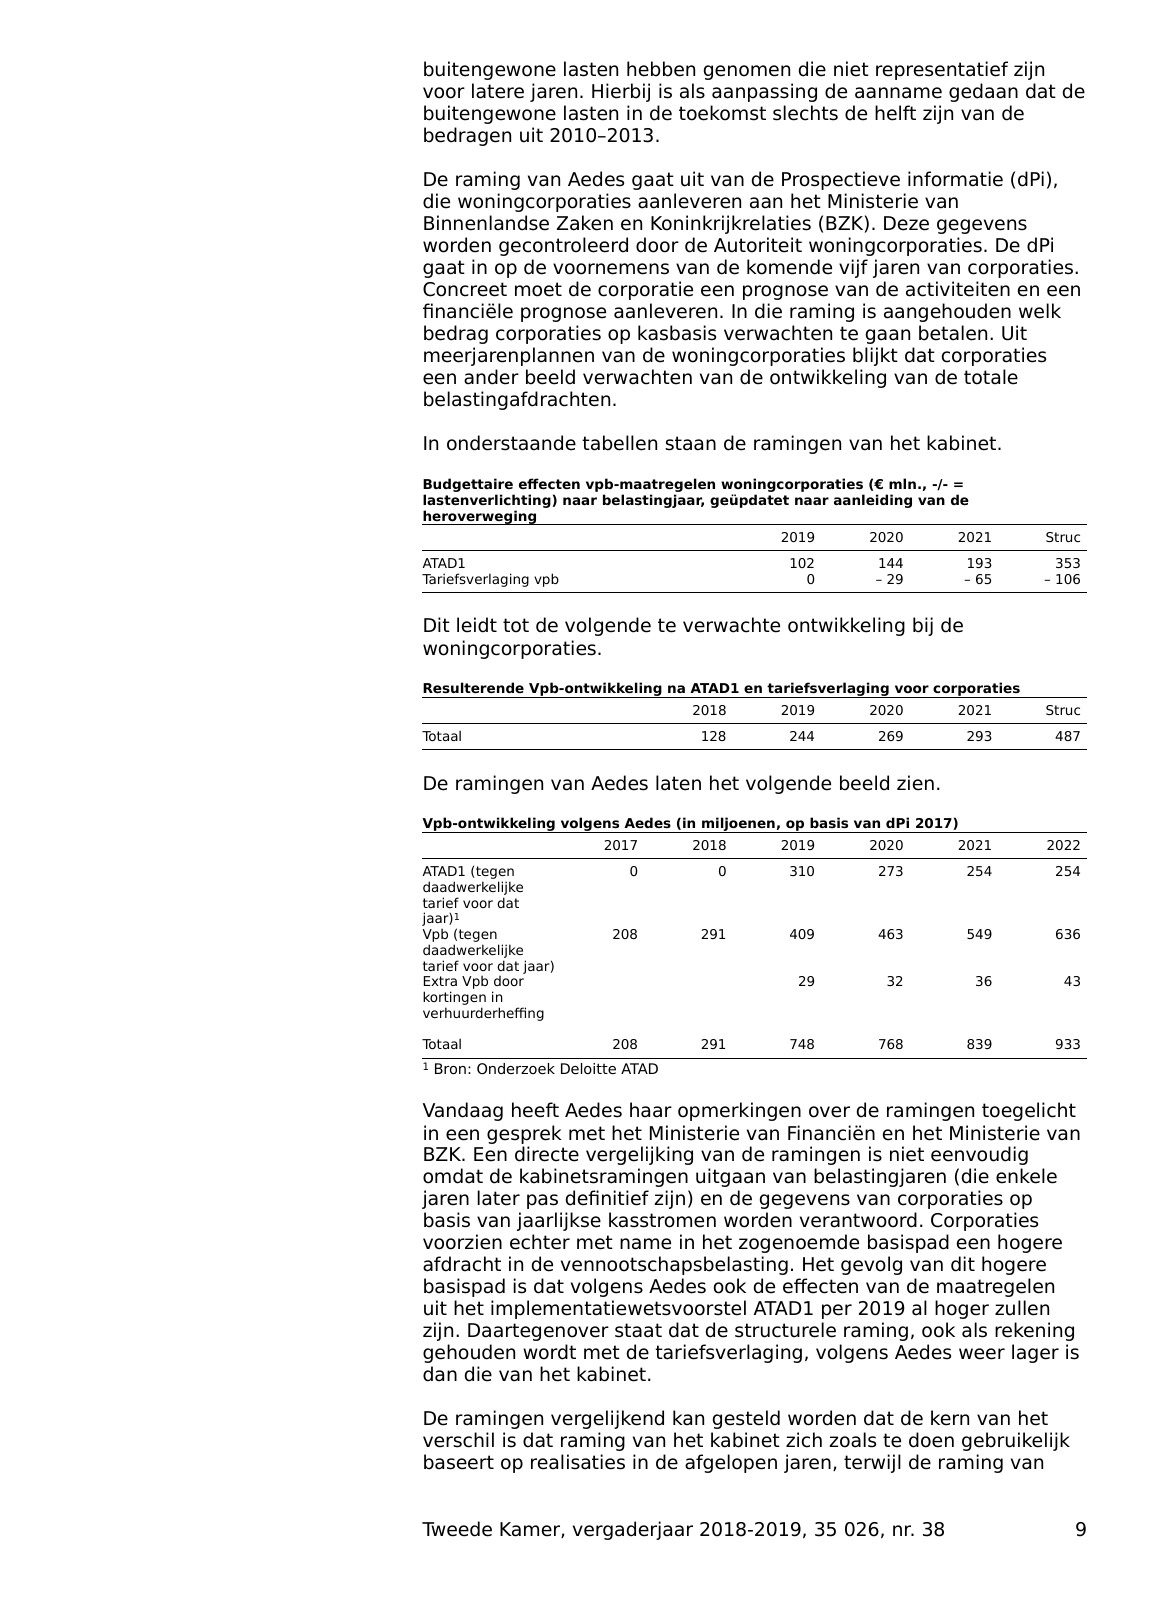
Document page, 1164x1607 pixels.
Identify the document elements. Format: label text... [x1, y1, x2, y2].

table_cell 193 [910, 551, 998, 572]
table_cell Vpb (tegen daadwerkelijke tarief voor dat jaar) [422, 927, 555, 974]
table_cell 32 [821, 974, 909, 1021]
text buitengewone lasten hebben genomen die niet representatief zijn voor latere jaren. Hierbij is als aanpassing de aanname gedaan dat de buitengewone lasten in de toekomst slechts de helft zijn van de bedragen uit 2010–2013. [422, 59, 1087, 147]
table_cell 208 [555, 927, 644, 974]
table_cell 839 [910, 1037, 998, 1057]
table_cell [644, 974, 732, 1021]
table_cell 2020 [821, 525, 909, 550]
table_cell 2021 [910, 698, 998, 723]
table_cell Tariefsverlaging vpb [422, 572, 732, 592]
table_cell 2019 [732, 698, 821, 723]
table_cell 636 [998, 927, 1087, 974]
table_cell 487 [998, 724, 1087, 749]
table_cell 208 [555, 1037, 644, 1057]
table_cell Struc [998, 525, 1087, 550]
text De ramingen vergelijkend kan gesteld worden dat de kern van het verschil is dat raming van het kabinet zich zoals te doen gebruikelijk baseert op realisaties in de afgelopen jaren, terwijl de raming van [422, 1408, 1087, 1474]
table_cell [644, 1021, 732, 1037]
table_cell 463 [821, 927, 909, 974]
table_cell 244 [732, 724, 821, 749]
table_cell – 106 [998, 572, 1087, 592]
table_cell 0 [555, 859, 644, 927]
table_cell [910, 1021, 998, 1037]
table_cell 291 [644, 1037, 732, 1057]
table_cell [998, 1021, 1087, 1037]
table_cell [555, 974, 644, 1021]
table_cell 549 [910, 927, 998, 974]
text De raming van Aedes gaat uit van de Prospectieve informatie (dPi), die woningcorporaties aanleveren aan het Ministerie van Binnenlandse Zaken en Koninkrijkrelaties (BZK). Deze gegevens worden gecontroleerd door de Autoriteit woningcorporaties. De dPi gaat in op de voornemens van de komende vijf jaren van corporaties. Concreet moet de corporatie een prognose van de activiteiten en een financiële prognose aanleveren. In die raming is aangehouden welk bedrag corporaties op kasbasis verwachten te gaan betalen. Uit meerjarenplannen van de woningcorporaties blijkt dat corporaties een ander beeld verwachten van de ontwikkeling van de totale belastingafdrachten. [422, 169, 1087, 411]
table_cell Struc [998, 698, 1087, 723]
table_cell 273 [821, 859, 909, 927]
table_cell 29 [732, 974, 821, 1021]
table_cell Extra Vpb door kortingen in verhuurderheffing [422, 974, 555, 1021]
table_cell – 29 [821, 572, 909, 592]
table_cell 144 [821, 551, 909, 572]
table_cell 269 [821, 724, 909, 749]
table_cell 2020 [821, 833, 909, 858]
table_cell 0 [732, 572, 821, 592]
table_cell 102 [732, 551, 821, 572]
table_cell [422, 833, 555, 858]
table_cell [732, 1021, 821, 1037]
table_cell 353 [998, 551, 1087, 572]
table_cell 291 [644, 927, 732, 974]
table_cell 293 [910, 724, 998, 749]
table_header Resulterende Vpb-ontwikkeling na ATAD1 en tariefsverlaging voor corporaties [422, 681, 1087, 697]
table_cell ATAD1 [422, 551, 732, 572]
table_cell 2019 [732, 525, 821, 550]
text In onderstaande tabellen staan de ramingen van het kabinet. [422, 433, 1087, 455]
table_cell 0 [644, 859, 732, 927]
text Dit leidt tot de volgende te verwachte ontwikkeling bij de woningcorporaties. [422, 615, 1087, 659]
table_cell [555, 1021, 644, 1037]
table_cell 36 [910, 974, 998, 1021]
text Vandaag heeft Aedes haar opmerkingen over de ramingen toegelicht in een gesprek met het Ministerie van Financiën en het Ministerie van BZK. Een directe vergelijking van de ramingen is niet eenvoudig omdat de kabinetsramingen uitgaan van belastingjaren (die enkele jaren later pas definitief zijn) en de gegevens van corporaties op basis van jaarlijkse kasstromen worden verantwoord. Corporaties voorzien echter met name in het zogenoemde basispad een hogere afdracht in de vennootschapsbelasting. Het gevolg van dit hogere basispad is dat volgens Aedes ook de effecten van de maatregelen uit het implementatiewetsvoorstel ATAD1 per 2019 al hoger zullen zijn. Daartegenover staat dat de structurele raming, ook als rekening gehouden wordt met de tariefsverlaging, volgens Aedes weer lager is dan die van het kabinet. [422, 1100, 1087, 1386]
table_cell [422, 525, 732, 550]
table_cell 2021 [910, 833, 998, 858]
table_cell Totaal [422, 724, 644, 749]
table_cell 409 [732, 927, 821, 974]
table_header Budgettaire effecten vpb-maatregelen woningcorporaties (€ mln., -/- = lastenverlichting) naar belastingjaar, geüpdatet naar aanleiding van de heroverweging [422, 477, 1087, 524]
table_cell [422, 1021, 555, 1037]
table_cell ATAD1 (tegen daadwerkelijke tarief voor dat jaar)1 [422, 859, 555, 927]
table_cell 2022 [998, 833, 1087, 858]
table_cell 43 [998, 974, 1087, 1021]
table_cell Totaal [422, 1037, 555, 1057]
table_cell 1 Bron: Onderzoek Deloitte ATAD [422, 1059, 1087, 1078]
table_cell [821, 1021, 909, 1037]
table_cell 2019 [732, 833, 821, 858]
table_cell 128 [644, 724, 732, 749]
table_cell 254 [910, 859, 998, 927]
table_cell 933 [998, 1037, 1087, 1057]
table_cell 2017 [555, 833, 644, 858]
table_cell 748 [732, 1037, 821, 1057]
text De ramingen van Aedes laten het volgende beeld zien. [422, 772, 1087, 794]
table_cell [422, 698, 644, 723]
table_cell 2020 [821, 698, 909, 723]
table_cell 2018 [644, 833, 732, 858]
table_cell 768 [821, 1037, 909, 1057]
table_cell 2021 [910, 525, 998, 550]
table_cell 310 [732, 859, 821, 927]
table_cell 2018 [644, 698, 732, 723]
table_header Vpb-ontwikkeling volgens Aedes (in miljoenen, op basis van dPi 2017) [422, 816, 1087, 832]
table_cell 254 [998, 859, 1087, 927]
table_cell – 65 [910, 572, 998, 592]
